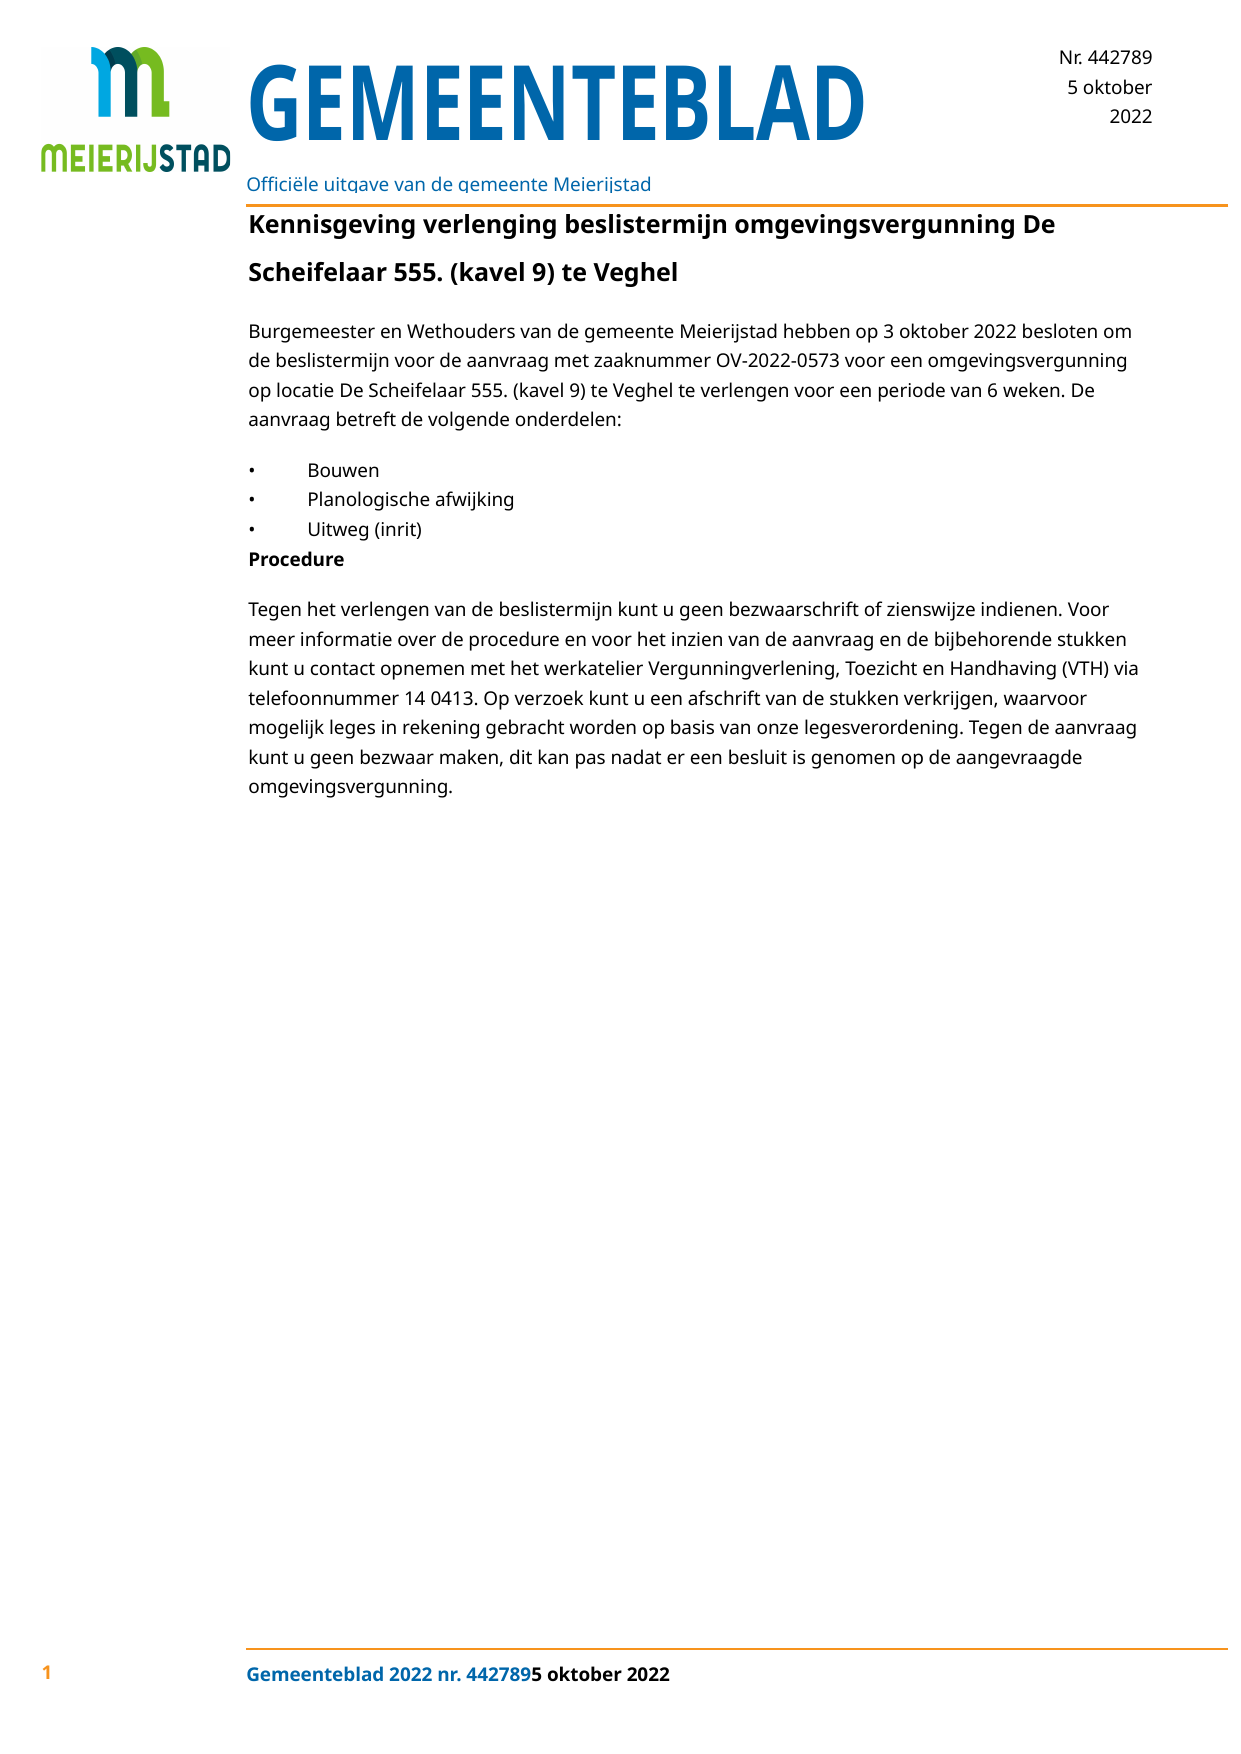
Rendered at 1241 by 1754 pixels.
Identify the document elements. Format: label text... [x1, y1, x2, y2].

text Tegen het verlengen van de beslistermijn kunt u geen bezwaarschrift of zienswijze indienen. Voor meer informatie over de procedure en voor het inzien van de aanvraag en de bijbehorende stukken kunt u contact opnemen met het werkatelier Vergunningverlening, Toezicht en Handhaving (VTH) via telefoonnummer 14 0413. Op verzoek kunt u een afschrift van de stukken verkrijgen, waarvoor mogelijk leges in rekening gebracht worden op basis van onze legesverordening. Tegen de aanvraag kunt u geen bezwaar maken, dit kan pas nadat er een besluit is genomen op de aangevraagde omgevingsvergunning. [248, 596, 1152, 799]
list Bouwen [248, 457, 1152, 483]
picture [41, 47, 231, 172]
text Burgemeester en Wethouders van de gemeente Meierijstad hebben op 3 oktober 2022 besloten om de beslistermijn voor de aanvraag met zaaknummer OV-2022-0573 voor een omgevingsvergunning op locatie De Scheifelaar 555. (kavel 9) te Veghel te verlengen voor een periode van 6 weken. De aanvraag betreft de volgende onderdelen: [248, 318, 1152, 432]
text Kennisgeving verlenging beslistermijn omgevingsvergunning De Scheifelaar 555. (kavel 9) te Veghel [248, 207, 1152, 288]
list Uitweg (inrit) [248, 516, 1152, 542]
text Procedure [248, 546, 1152, 572]
list Planologische afwijking [248, 487, 1152, 512]
